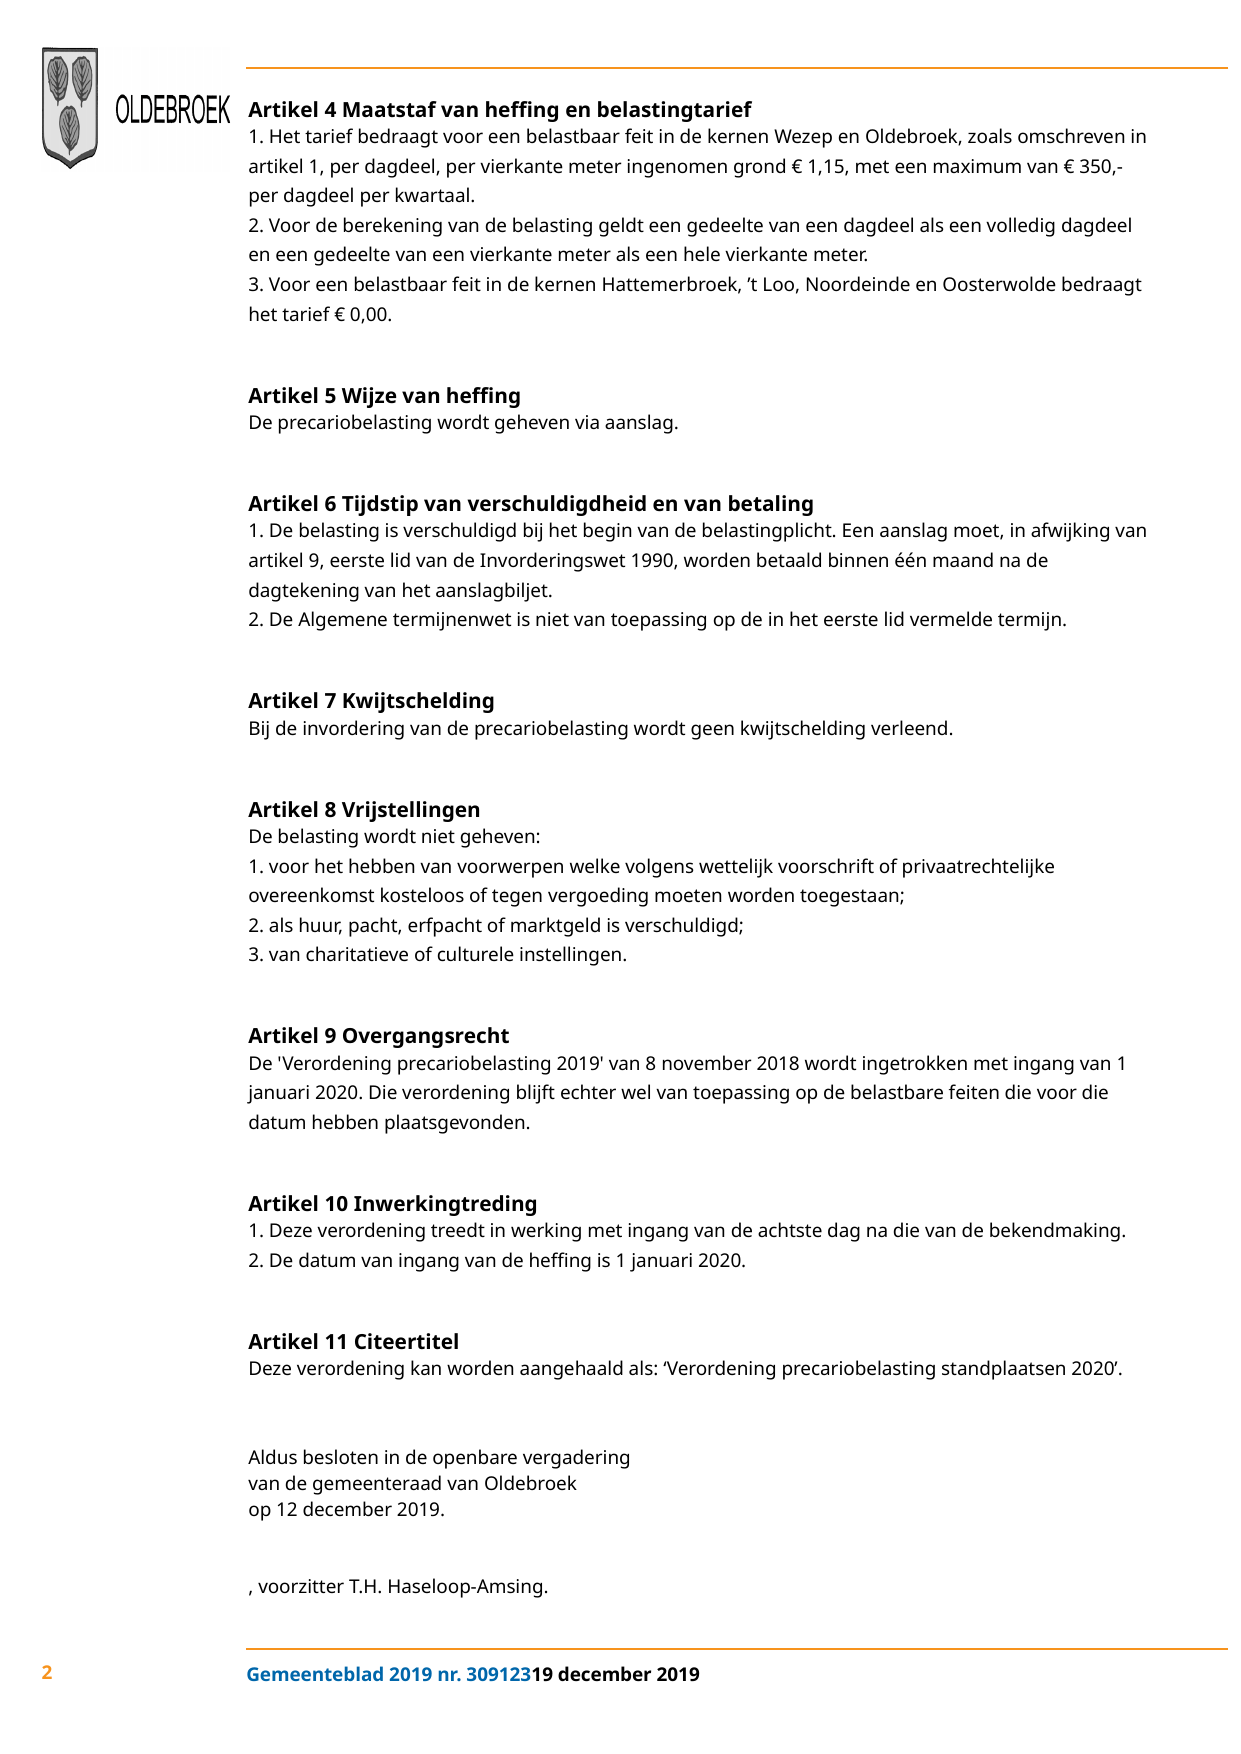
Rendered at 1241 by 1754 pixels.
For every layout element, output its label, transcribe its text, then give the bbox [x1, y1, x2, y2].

text 2. Voor de berekening van de belasting geldt een gedeelte van een dagdeel als een volledig dagdeel en een gedeelte van een vierkante meter als een hele vierkante meter. [248, 212, 1152, 267]
text Artikel 5 Wijze van heffing [248, 381, 1152, 409]
text 3. van charitatieve of culturele instellingen. [248, 942, 1152, 967]
text De 'Verordening precariobelasting 2019' van 8 november 2018 wordt ingetrokken met ingang van 1 januari 2020. Die verordening blijft echter wel van toepassing op de belastbare feiten die voor die datum hebben plaatsgevonden. [248, 1050, 1152, 1135]
text Artikel 4 Maatstaf van heffing en belastingtarief [248, 95, 1152, 123]
text 3. Voor een belastbaar feit in de kernen Hattemerbroek, ’t Loo, Noordeinde en Oosterwolde bedraagt het tarief € 0,00. [248, 271, 1152, 326]
text van de gemeenteraad van Oldebroek [248, 1470, 1152, 1496]
text Deze verordening kan worden aangehaald als: ‘Verordening precariobelasting standplaatsen 2020’. [248, 1356, 1152, 1381]
text Aldus besloten in de openbare vergadering [248, 1444, 1152, 1470]
picture [41, 47, 231, 172]
text 2. De datum van ingang van de heffing is 1 januari 2020. [248, 1247, 1152, 1273]
text 1. voor het hebben van voorwerpen welke volgens wettelijk voorschrift of privaatrechtelijke overeenkomst kosteloos of tegen vergoeding moeten worden toegestaan; [248, 853, 1152, 908]
text Artikel 8 Vrijstellingen [248, 795, 1152, 823]
text Artikel 9 Overgangsrecht [248, 1022, 1152, 1050]
text De belasting wordt niet geheven: [248, 823, 1152, 849]
text Artikel 7 Kwijtschelding [248, 686, 1152, 715]
text Artikel 6 Tijdstip van verschuldigdheid en van betaling [248, 489, 1152, 518]
text 1. Deze verordening treedt in werking met ingang van de achtste dag na die van de bekendmaking. [248, 1218, 1152, 1243]
text De precariobelasting wordt geheven via aanslag. [248, 409, 1152, 435]
text 2. De Algemene termijnenwet is niet van toepassing op de in het eerste lid vermelde termijn. [248, 606, 1152, 632]
text Artikel 11 Citeertitel [248, 1327, 1152, 1356]
text , voorzitter T.H. Haseloop-Amsing. [248, 1573, 1152, 1599]
text 1. Het tarief bedraagt voor een belastbaar feit in de kernen Wezep en Oldebroek, zoals omschreven in artikel 1, per dagdeel, per vierkante meter ingenomen grond € 1,15, met een maximum van € 350,- per dagdeel per kwartaal. [248, 123, 1152, 208]
text Bij de invordering van de precariobelasting wordt geen kwijtschelding verleend. [248, 715, 1152, 741]
text 1. De belasting is verschuldigd bij het begin van de belastingplicht. Een aanslag moet, in afwijking van artikel 9, eerste lid van de Invorderingswet 1990, worden betaald binnen één maand na de dagtekening van het aanslagbiljet. [248, 518, 1152, 602]
text 2. als huur, pacht, erfpacht of marktgeld is verschuldigd; [248, 912, 1152, 938]
text Artikel 10 Inwerkingtreding [248, 1189, 1152, 1218]
text op 12 december 2019. [248, 1496, 1152, 1522]
